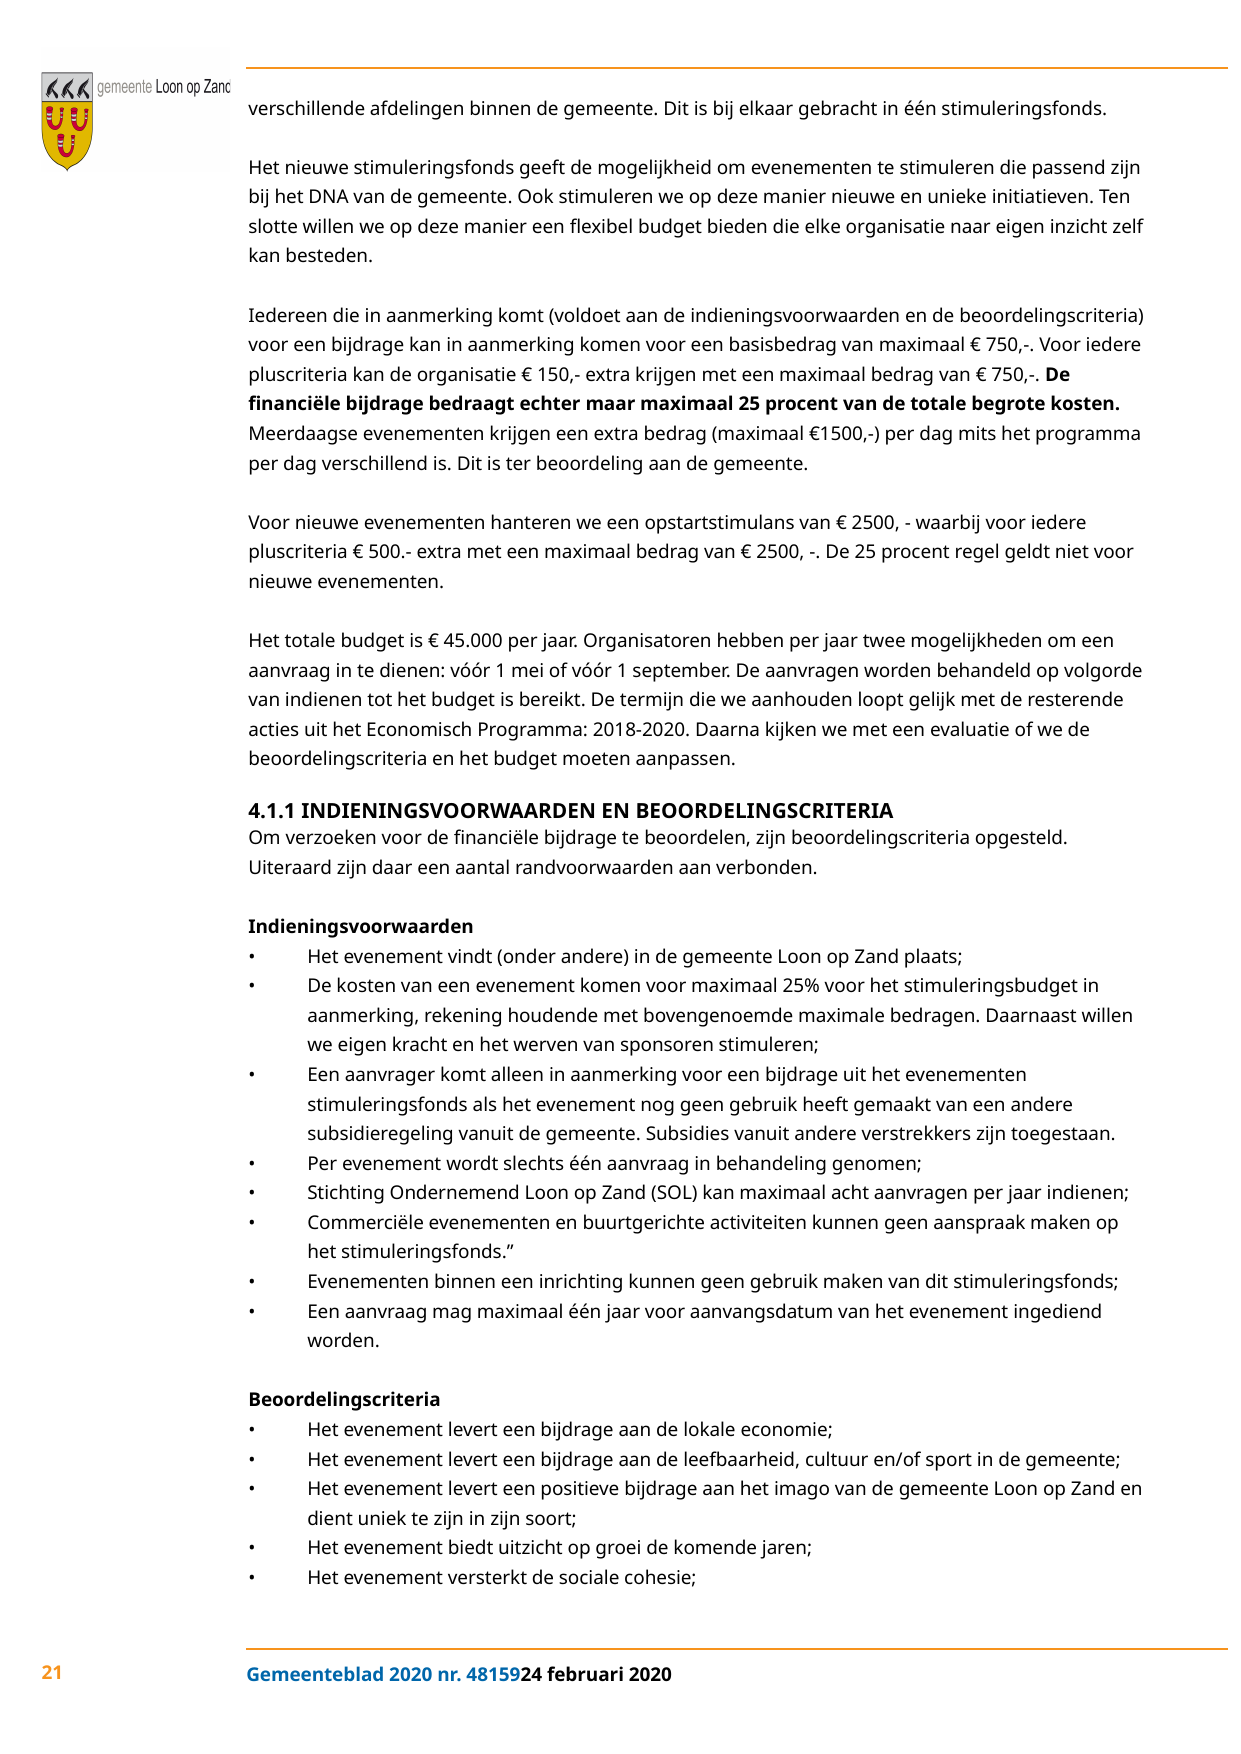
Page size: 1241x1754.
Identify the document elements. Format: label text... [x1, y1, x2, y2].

list Het evenement biedt uitzicht op groei de komende jaren; [248, 1534, 1152, 1560]
text Het totale budget is € 45.000 per jaar. Organisatoren hebben per jaar twee mogelijkheden om een aanvraag in te dienen: vóór 1 mei of vóór 1 september. De aanvragen worden behandeld op volgorde van indienen tot het budget is bereikt. De termijn die we aanhouden loopt gelijk met de resterende acties uit het Economisch Programma: 2018-2020. Daarna kijken we met een evaluatie of we de beoordelingscriteria en het budget moeten aanpassen. [248, 627, 1152, 771]
list Evenementen binnen een inrichting kunnen geen gebruik maken van dit stimuleringsfonds; [248, 1268, 1152, 1294]
list Het evenement levert een bijdrage aan de lokale economie; [248, 1416, 1152, 1442]
text verschillende afdelingen binnen de gemeente. Dit is bij elkaar gebracht in één stimuleringsfonds. [248, 95, 1152, 121]
text Iedereen die in aanmerking komt (voldoet aan de indieningsvoorwaarden en de beoordelingscriteria) voor een bijdrage kan in aanmerking komen voor een basisbedrag van maximaal € 750,-. Voor iedere pluscriteria kan de organisatie € 150,- extra krijgen met een maximaal bedrag van € 750,-. De financiële bijdrage bedraagt echter maar maximaal 25 procent van de totale begrote kosten. [248, 302, 1152, 416]
list Het evenement vindt (onder andere) in de gemeente Loon op Zand plaats; [248, 943, 1152, 968]
picture [41, 47, 231, 172]
list Stichting Ondernemend Loon op Zand (SOL) kan maximaal acht aanvragen per jaar indienen; [248, 1179, 1152, 1205]
list Een aanvraag mag maximaal één jaar voor aanvangsdatum van het evenement ingediend worden. [248, 1298, 1152, 1353]
text Indieningsvoorwaarden [248, 913, 1152, 939]
text Om verzoeken voor de financiële bijdrage te beoordelen, zijn beoordelingscriteria opgesteld. Uiteraard zijn daar een aantal randvoorwaarden aan verbonden. [248, 824, 1152, 880]
list Een aanvrager komt alleen in aanmerking voor een bijdrage uit het evenementen stimuleringsfonds als het evenement nog geen gebruik heeft gemaakt van een andere subsidieregeling vanuit de gemeente. Subsidies vanuit andere verstrekkers zijn toegestaan. [248, 1061, 1152, 1146]
list Het evenement versterkt de sociale cohesie; [248, 1564, 1152, 1590]
text Het nieuwe stimuleringsfonds geeft de mogelijkheid om evenementen te stimuleren die passend zijn bij het DNA van de gemeente. Ook stimuleren we op deze manier nieuwe en unieke initiatieven. Ten slotte willen we op deze manier een flexibel budget bieden die elke organisatie naar eigen inzicht zelf kan besteden. [248, 154, 1152, 268]
text Beoordelingscriteria [248, 1387, 1152, 1412]
text Voor nieuwe evenementen hanteren we een opstartstimulans van € 2500, - waarbij voor iedere pluscriteria € 500.- extra met een maximaal bedrag van € 2500, -. De 25 procent regel geldt niet voor nieuwe evenementen. [248, 509, 1152, 594]
text Meerdaagse evenementen krijgen een extra bedrag (maximaal €1500,-) per dag mits het programma per dag verschillend is. Dit is ter beoordeling aan de gemeente. [248, 420, 1152, 476]
list Per evenement wordt slechts één aanvraag in behandeling genomen; [248, 1150, 1152, 1176]
list Het evenement levert een positieve bijdrage aan het imago van de gemeente Loon op Zand en dient uniek te zijn in zijn soort; [248, 1475, 1152, 1531]
list Commerciële evenementen en buurtgerichte activiteiten kunnen geen aanspraak maken op het stimuleringsfonds.” [248, 1209, 1152, 1264]
list Het evenement levert een bijdrage aan de leefbaarheid, cultuur en/of sport in de gemeente; [248, 1446, 1152, 1471]
list De kosten van een evenement komen voor maximaal 25% voor het stimuleringsbudget in aanmerking, rekening houdende met bovengenoemde maximale bedragen. Daarnaast willen we eigen kracht en het werven van sponsoren stimuleren; [248, 972, 1152, 1057]
text 4.1.1 INDIENINGSVOORWAARDEN EN BEOORDELINGSCRITERIA [248, 796, 1152, 824]
